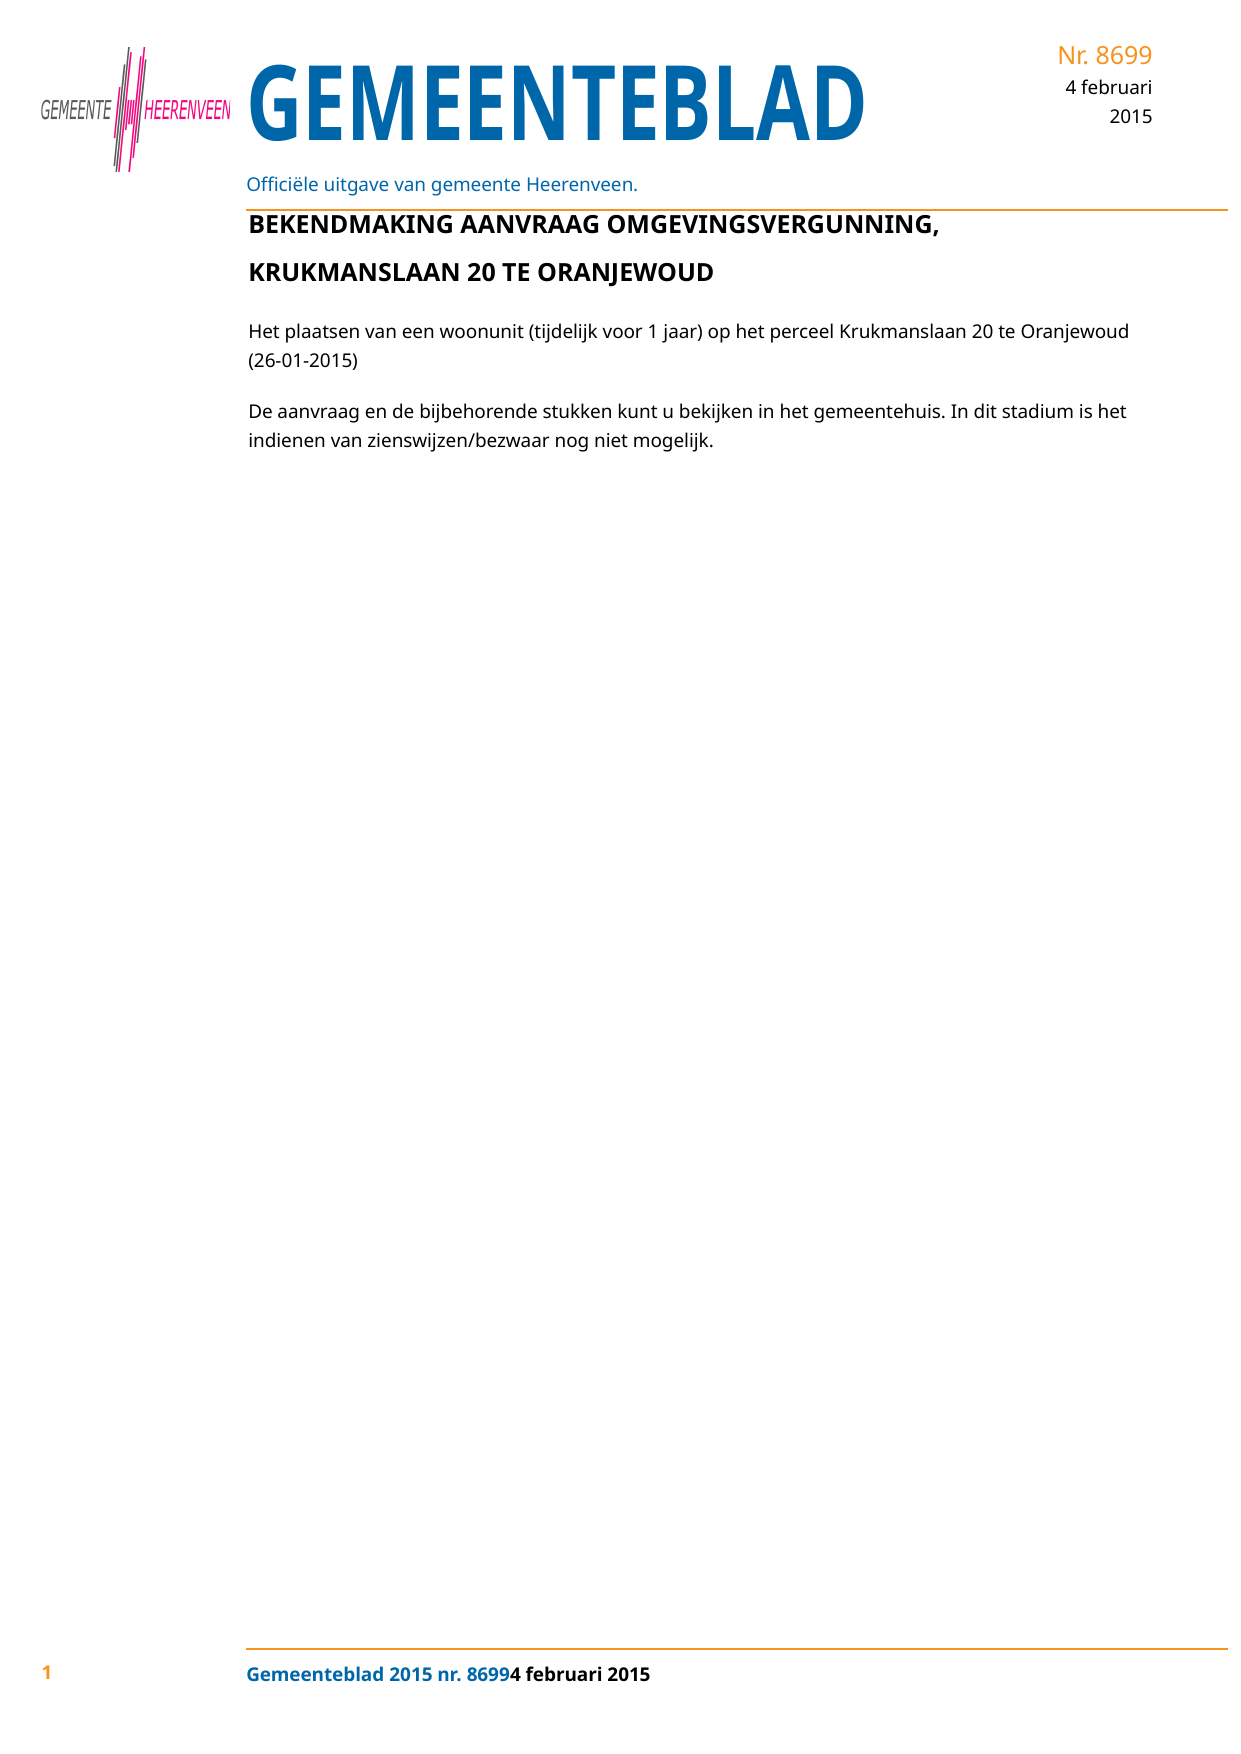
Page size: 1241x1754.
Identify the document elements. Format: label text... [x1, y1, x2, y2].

picture [41, 47, 231, 172]
text De aanvraag en de bijbehorende stukken kunt u bekijken in het gemeentehuis. In dit stadium is het indienen van zienswijzen/bezwaar nog niet mogelijk. [248, 398, 1152, 453]
text Het plaatsen van een woonunit (tijdelijk voor 1 jaar) op het perceel Krukmanslaan 20 te Oranjewoud (26-01-2015) [248, 318, 1152, 373]
text BEKENDMAKING AANVRAAG OMGEVINGSVERGUNNING, KRUKMANSLAAN 20 TE ORANJEWOUD [248, 211, 1152, 288]
